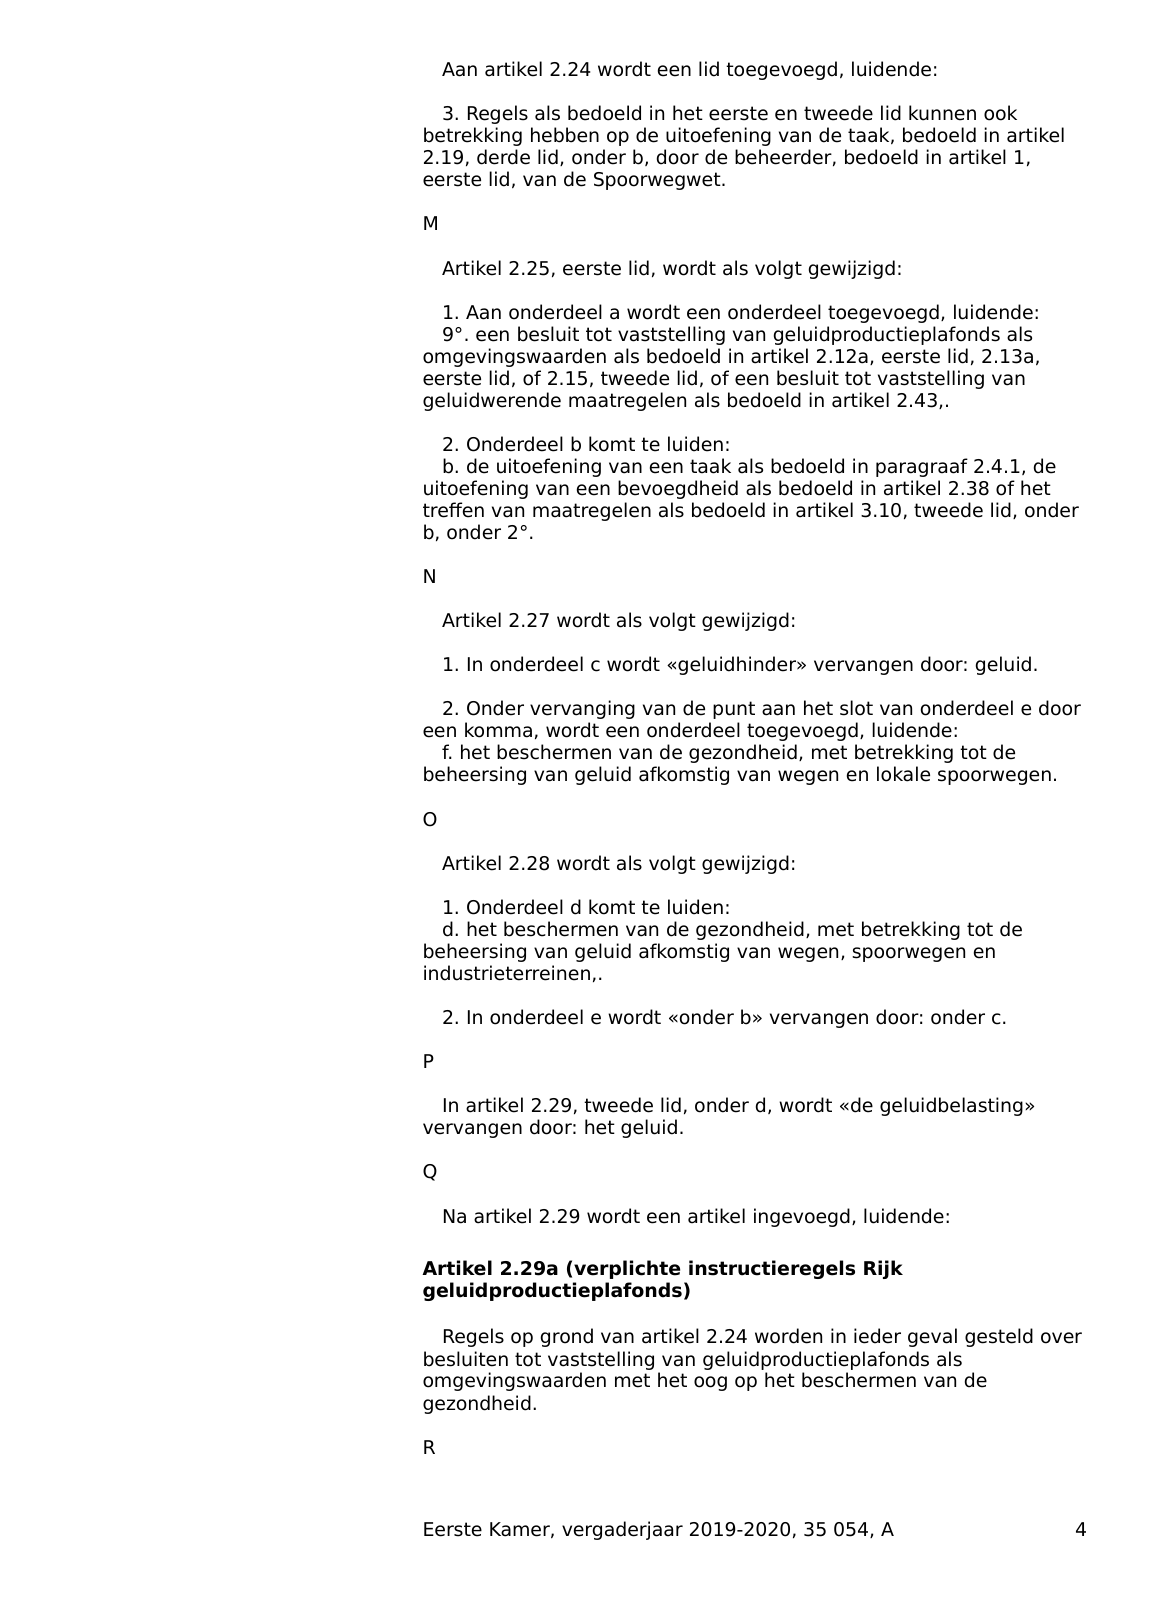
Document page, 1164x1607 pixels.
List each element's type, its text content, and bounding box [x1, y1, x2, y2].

text In artikel 2.29, tweede lid, onder d, wordt «de geluidbelasting» vervangen door: het geluid. [422, 1095, 1087, 1139]
text 2. Onder vervanging van de punt aan het slot van onderdeel e door een komma, wordt een onderdeel toegevoegd, luidende: [422, 698, 1087, 742]
text O [422, 808, 1087, 830]
text Q [422, 1161, 1087, 1183]
text 9°. een besluit tot vaststelling van geluidproductieplafonds als omgevingswaarden als bedoeld in artikel 2.12a, eerste lid, 2.13a, eerste lid, of 2.15, tweede lid, of een besluit tot vaststelling van geluidwerende maatregelen als bedoeld in artikel 2.43,. [422, 324, 1087, 412]
text b. de uitoefening van een taak als bedoeld in paragraaf 2.4.1, de uitoefening van een bevoegdheid als bedoeld in artikel 2.38 of het treffen van maatregelen als bedoeld in artikel 3.10, tweede lid, onder b, onder 2°. [422, 456, 1087, 544]
text d. het beschermen van de gezondheid, met betrekking tot de beheersing van geluid afkomstig van wegen, spoorwegen en industrieterreinen,. [422, 919, 1087, 985]
text f. het beschermen van de gezondheid, met betrekking tot de beheersing van geluid afkomstig van wegen en lokale spoorwegen. [422, 742, 1087, 786]
text 1. Onderdeel d komt te luiden: [422, 897, 1087, 919]
text Regels op grond van artikel 2.24 worden in ieder geval gesteld over besluiten tot vaststelling van geluidproductieplafonds als omgevingswaarden met het oog op het beschermen van de gezondheid. [422, 1326, 1087, 1414]
text 2. Onderdeel b komt te luiden: [422, 434, 1087, 456]
text Artikel 2.27 wordt als volgt gewijzigd: [422, 610, 1087, 632]
text M [422, 213, 1087, 235]
text 2. In onderdeel e wordt «onder b» vervangen door: onder c. [422, 1007, 1087, 1029]
text R [422, 1437, 1087, 1458]
text Artikel 2.28 wordt als volgt gewijzigd: [422, 853, 1087, 874]
text Aan artikel 2.24 wordt een lid toegevoegd, luidende: [422, 59, 1087, 81]
subtitle Artikel 2.29a (verplichte instructieregels Rijk geluidproductieplafonds) [422, 1257, 1087, 1301]
text 1. Aan onderdeel a wordt een onderdeel toegevoegd, luidende: [422, 302, 1087, 324]
text 1. In onderdeel c wordt «geluidhinder» vervangen door: geluid. [422, 654, 1087, 676]
text N [422, 566, 1087, 588]
text 3. Regels als bedoeld in het eerste en tweede lid kunnen ook betrekking hebben op de uitoefening van de taak, bedoeld in artikel 2.19, derde lid, onder b, door de beheerder, bedoeld in artikel 1, eerste lid, van de Spoorwegwet. [422, 103, 1087, 191]
text Na artikel 2.29 wordt een artikel ingevoegd, luidende: [422, 1206, 1087, 1227]
text Artikel 2.25, eerste lid, wordt als volgt gewijzigd: [422, 257, 1087, 279]
text P [422, 1051, 1087, 1073]
